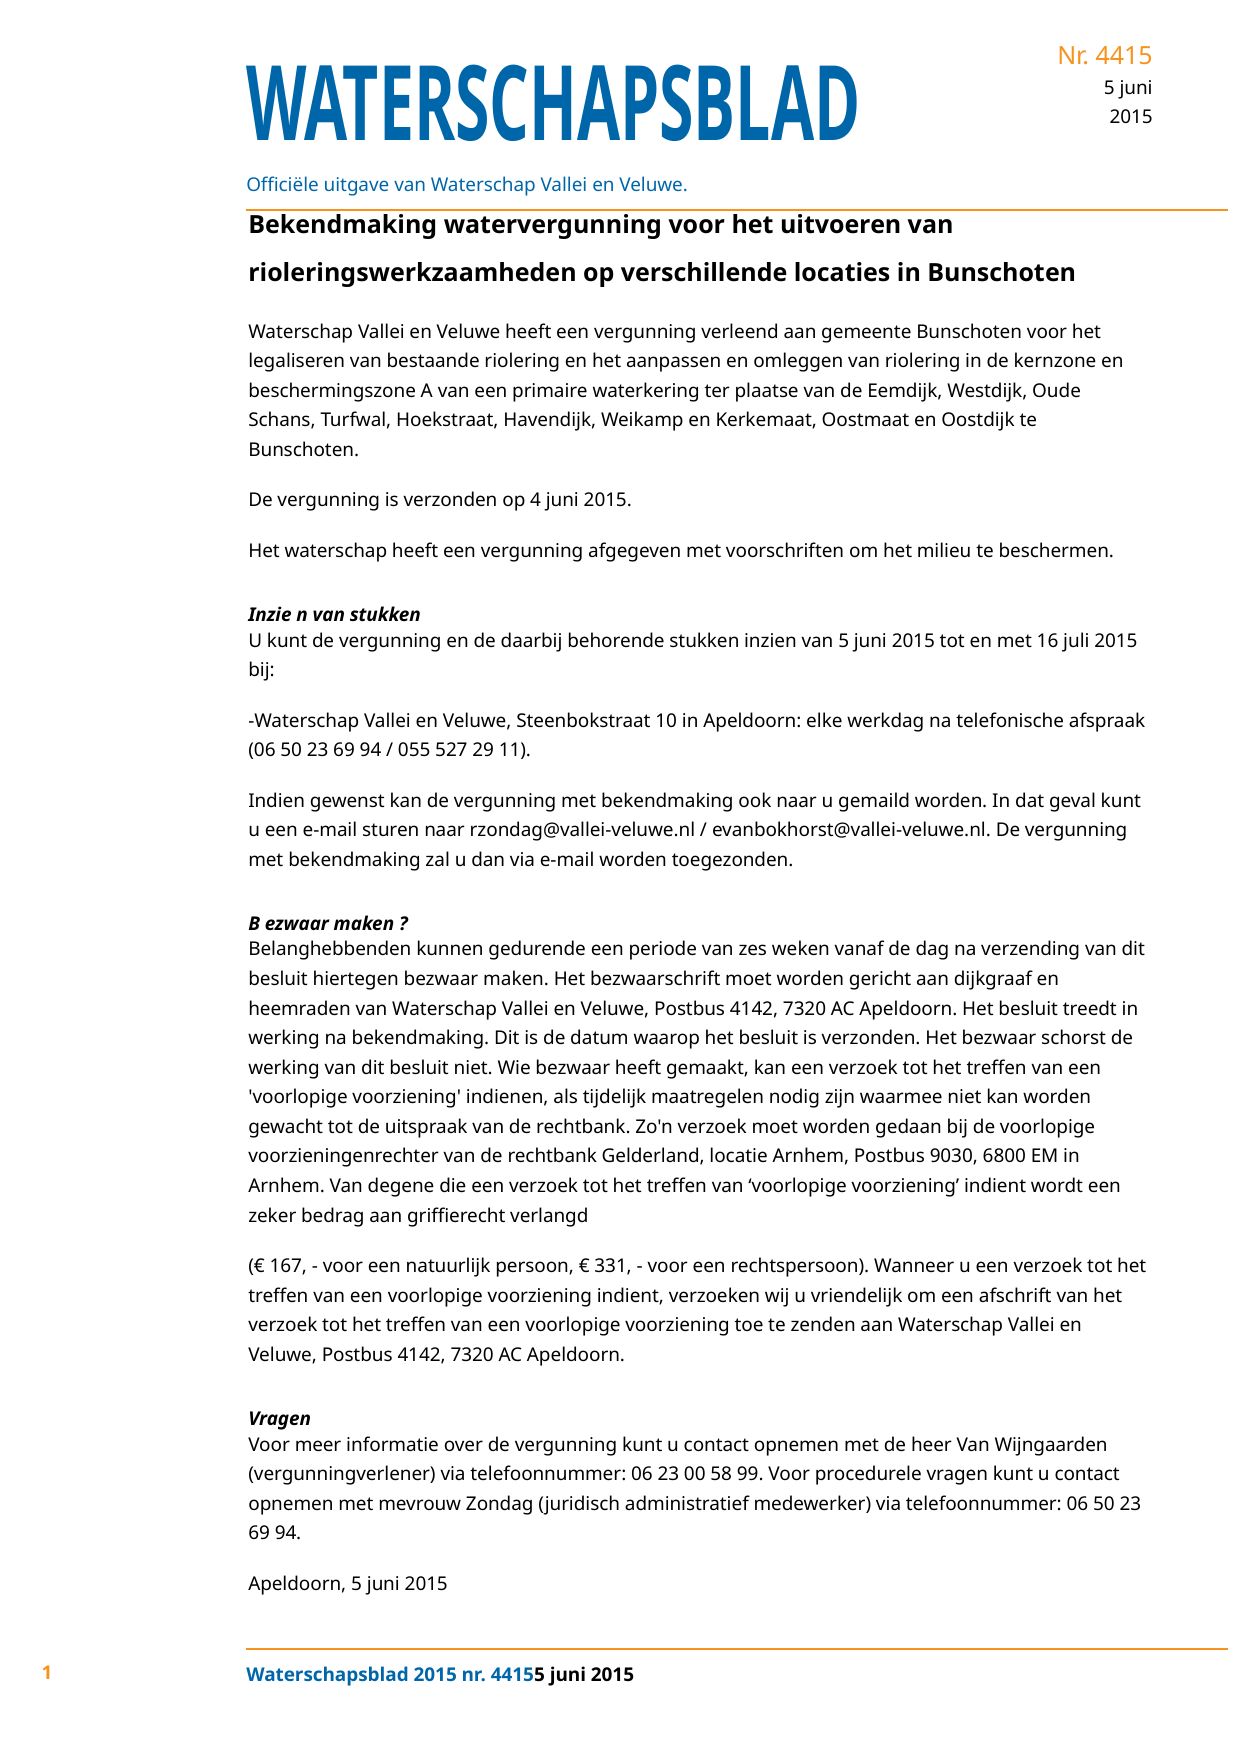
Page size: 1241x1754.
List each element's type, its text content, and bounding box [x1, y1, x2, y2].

text Het waterschap heeft een vergunning afgegeven met voorschriften om het milieu te beschermen. [248, 537, 1152, 563]
text Indien gewenst kan de vergunning met bekendmaking ook naar u gemaild worden. In dat geval kunt u een e-mail sturen naar rzondag@vallei-veluwe.nl / evanbokhorst@vallei-veluwe.nl. De vergunning met bekendmaking zal u dan via e-mail worden toegezonden. [248, 787, 1152, 872]
text U kunt de vergunning en de daarbij behorende stukken inzien van 5 juni 2015 tot en met 16 juli 2015 bij: [248, 627, 1152, 682]
text Bekendmaking watervergunning voor het uitvoeren van rioleringswerkzaamheden op verschillende locaties in Bunschoten [248, 211, 1152, 288]
text -Waterschap Vallei en Veluwe, Steenbokstraat 10 in Apeldoorn: elke werkdag na telefonische afspraak (06 50 23 69 94 / 055 527 29 11). [248, 707, 1152, 762]
text Waterschap Vallei en Veluwe heeft een vergunning verleend aan gemeente Bunschoten voor het legaliseren van bestaande riolering en het aanpassen en omleggen van riolering in de kernzone en beschermingszone A van een primaire waterkering ter plaatse van de Eemdijk, Westdijk, Oude Schans, Turfwal, Hoekstraat, Havendijk, Weikamp en Kerkemaat, Oostmaat en Oostdijk te Bunschoten. [248, 318, 1152, 462]
text Inzie n van stukken [248, 601, 1152, 627]
text Belanghebbenden kunnen gedurende een periode van zes weken vanaf de dag na verzending van dit besluit hiertegen bezwaar maken. Het bezwaarschrift moet worden gericht aan dijkgraaf en heemraden van Waterschap Vallei en Veluwe, Postbus 4142, 7320 AC Apeldoorn. Het besluit treedt in werking na bekendmaking. Dit is de datum waarop het besluit is verzonden. Het bezwaar schorst de werking van dit besluit niet. Wie bezwaar heeft gemaakt, kan een verzoek tot het treffen van een 'voorlopige voorziening' indienen, als tijdelijk maatregelen nodig zijn waarmee niet kan worden gewacht tot de uitspraak van de rechtbank. Zo'n verzoek moet worden gedaan bij de voorlopige voorzieningenrechter van de rechtbank Gelderland, locatie Arnhem, Postbus 9030, 6800 EM in Arnhem. Van degene die een verzoek tot het treffen van ‘voorlopige voorziening’ indient wordt een zeker bedrag aan griffierecht verlangd [248, 936, 1152, 1228]
text Vragen [248, 1405, 1152, 1431]
text (€ 167, - voor een natuurlijk persoon, € 331, - voor een rechtspersoon). Wanneer u een verzoek tot het treffen van een voorlopige voorziening indient, verzoeken wij u vriendelijk om een afschrift van het verzoek tot het treffen van een voorlopige voorziening toe te zenden aan Waterschap Vallei en Veluwe, Postbus 4142, 7320 AC Apeldoorn. [248, 1252, 1152, 1367]
text Voor meer informatie over de vergunning kunt u contact opnemen met de heer Van Wijngaarden (vergunningverlener) via telefoonnummer: 06 23 00 58 99. Voor procedurele vragen kunt u contact opnemen met mevrouw Zondag (juridisch administratief medewerker) via telefoonnummer: 06 50 23 69 94. [248, 1431, 1152, 1545]
text Apeldoorn, 5 juni 2015 [248, 1570, 1152, 1596]
text De vergunning is verzonden op 4 juni 2015. [248, 487, 1152, 512]
picture [41, 47, 231, 172]
text B ezwaar maken ? [248, 910, 1152, 936]
